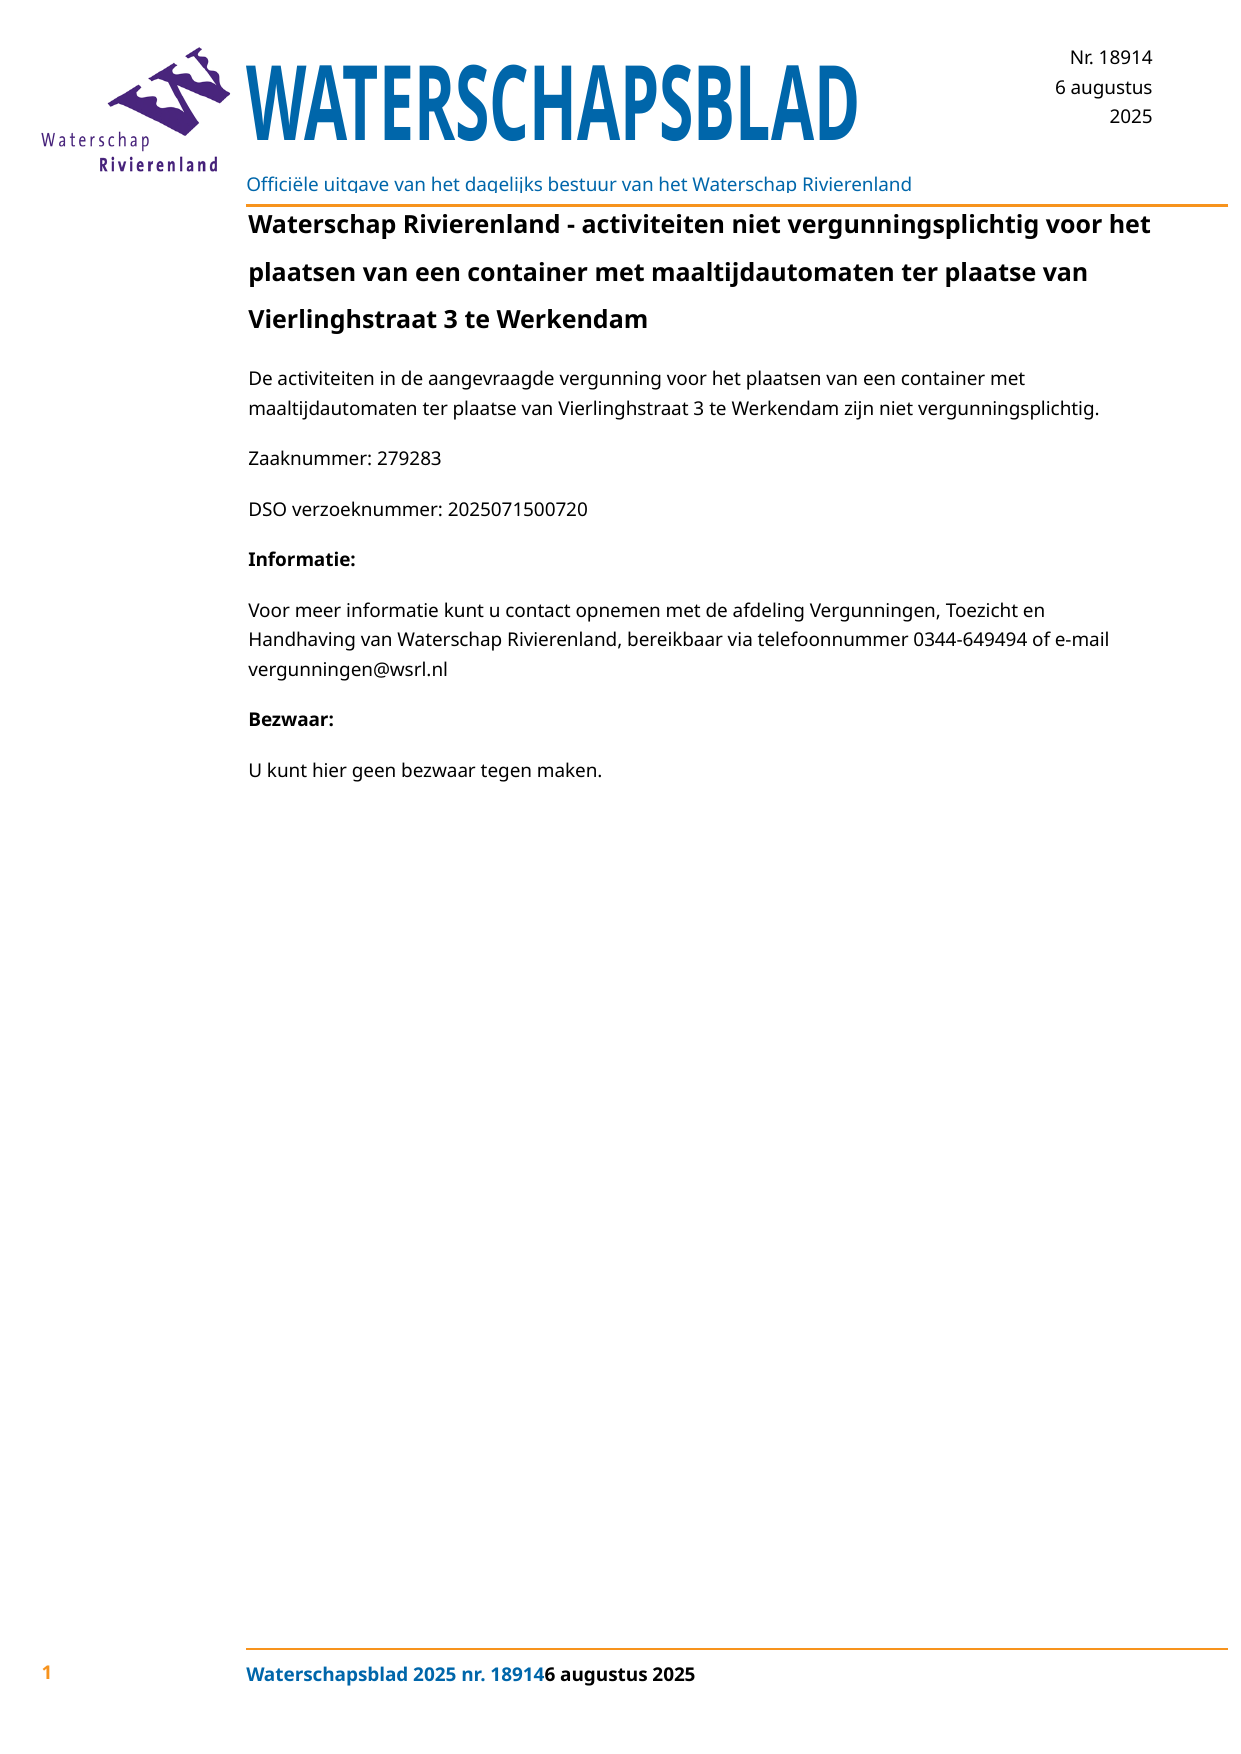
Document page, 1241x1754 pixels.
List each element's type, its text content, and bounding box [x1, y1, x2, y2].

text Bezwaar: [248, 706, 1152, 732]
text Informatie: [248, 546, 1152, 572]
text Zaaknummer: 279283 [248, 446, 1152, 471]
text Waterschap Rivierenland - activiteiten niet vergunningsplichtig voor het plaatsen van een container met maaltijdautomaten ter plaatse van Vierlinghstraat 3 te Werkendam [248, 207, 1152, 336]
text U kunt hier geen bezwaar tegen maken. [248, 757, 1152, 782]
picture [41, 47, 231, 172]
text De activiteiten in de aangevraagde vergunning voor het plaatsen van een container met maaltijdautomaten ter plaatse van Vierlinghstraat 3 te Werkendam zijn niet vergunningsplichtig. [248, 366, 1152, 421]
text Voor meer informatie kunt u contact opnemen met de afdeling Vergunningen, Toezicht en Handhaving van Waterschap Rivierenland, bereikbaar via telefoonnummer 0344-649494 of e-mail vergunningen@wsrl.nl [248, 597, 1152, 682]
text DSO verzoeknummer: 2025071500720 [248, 496, 1152, 522]
